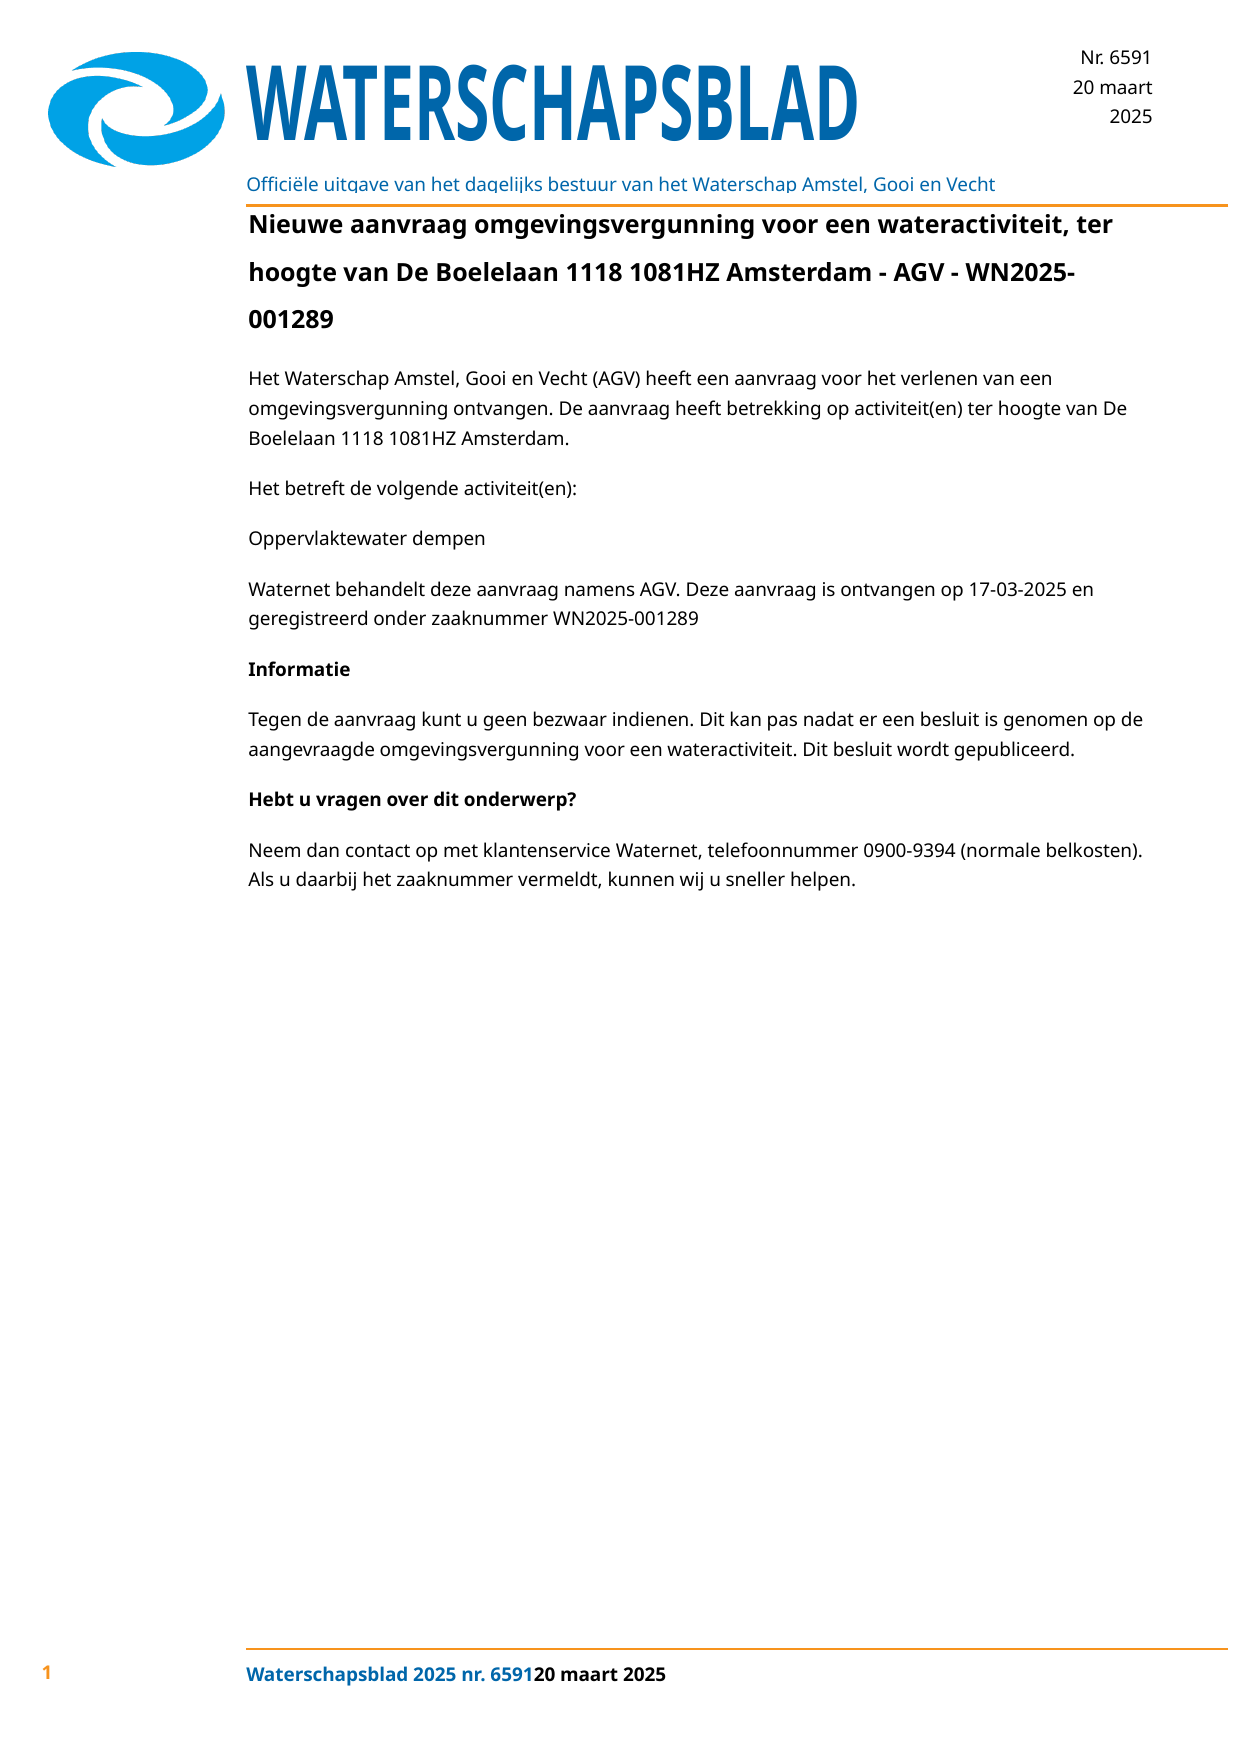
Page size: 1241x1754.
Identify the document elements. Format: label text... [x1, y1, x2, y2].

picture [41, 47, 231, 172]
text Neem dan contact op met klantenservice Waternet, telefoonnummer 0900-9394 (normale belkosten). Als u daarbij het zaaknummer vermeldt, kunnen wij u sneller helpen. [248, 837, 1152, 892]
text Het Waterschap Amstel, Gooi en Vecht (AGV) heeft een aanvraag voor het verlenen van een omgevingsvergunning ontvangen. De aanvraag heeft betrekking op activiteit(en) ter hoogte van De Boelelaan 1118 1081HZ Amsterdam. [248, 366, 1152, 450]
text Oppervlaktewater dempen [248, 526, 1152, 551]
text Informatie [248, 656, 1152, 682]
text Tegen de aanvraag kunt u geen bezwaar indienen. Dit kan pas nadat er een besluit is genomen op de aangevraagde omgevingsvergunning voor een wateractiviteit. Dit besluit wordt gepubliceerd. [248, 706, 1152, 762]
text Nieuwe aanvraag omgevingsvergunning voor een wateractiviteit, ter hoogte van De Boelelaan 1118 1081HZ Amsterdam - AGV - WN2025-001289 [248, 207, 1152, 336]
text Hebt u vragen over dit onderwerp? [248, 786, 1152, 812]
text Waternet behandelt deze aanvraag namens AGV. Deze aanvraag is ontvangen op 17-03-2025 en geregistreerd onder zaaknummer WN2025-001289 [248, 576, 1152, 631]
text Het betreft de volgende activiteit(en): [248, 475, 1152, 501]
